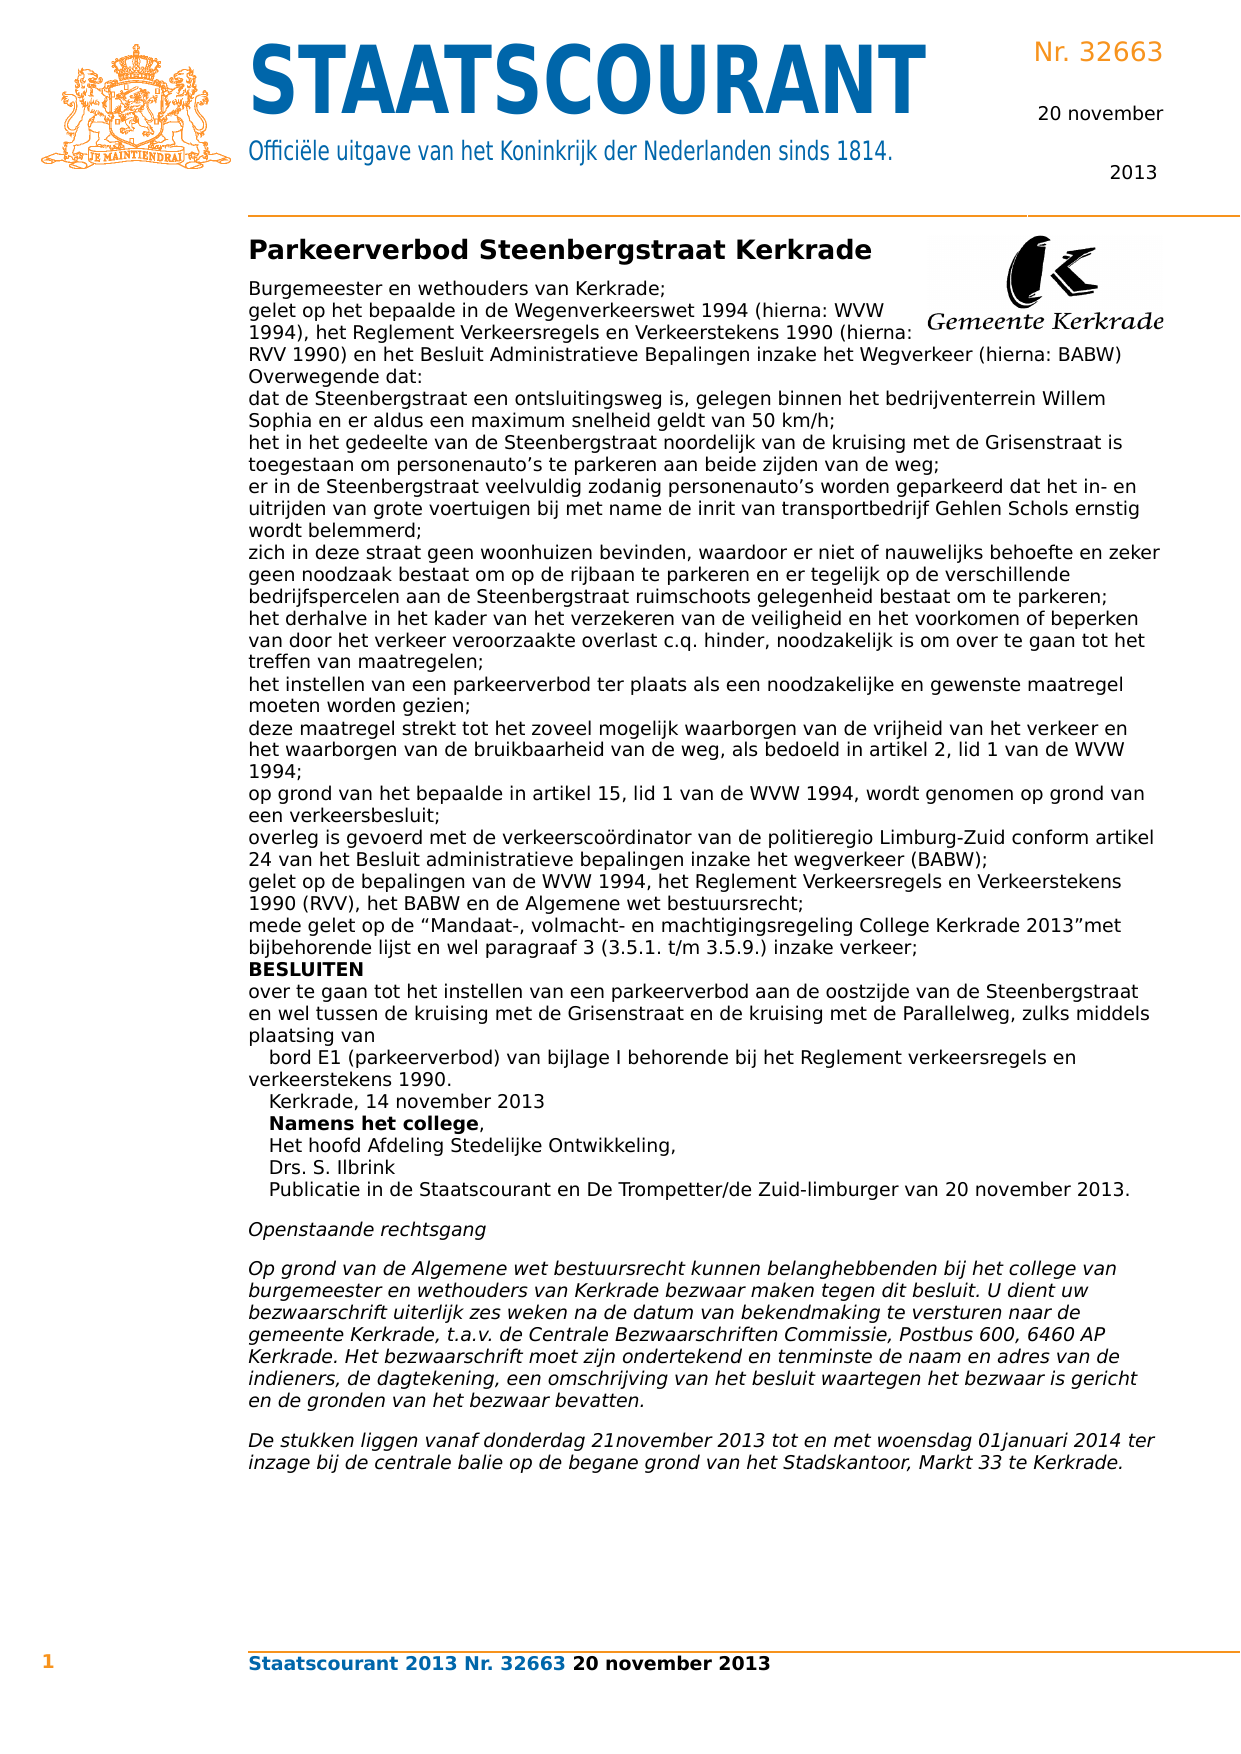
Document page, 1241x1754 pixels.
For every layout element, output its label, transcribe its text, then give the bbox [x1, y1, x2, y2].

text over te gaan tot het instellen van een parkeerverbod aan de oostzijde van de Steenbergstraat en wel tussen de kruising met de Grisenstraat en de kruising met de Parallelweg, zulks middels plaatsing van [248, 981, 1163, 1047]
text overleg is gevoerd met de verkeerscoördinator van de politieregio Limburg-Zuid conform artikel 24 van het Besluit administratieve bepalingen inzake het wegverkeer (BABW); [248, 827, 1163, 871]
text gelet op de bepalingen van de WVW 1994, het Reglement Verkeersregels en Verkeerstekens 1990 (RVV), het BABW en de Algemene wet bestuursrecht; [248, 871, 1163, 915]
text BESLUITEN [248, 959, 1163, 981]
picture [927, 235, 1164, 330]
text Overwegende dat: [248, 366, 1163, 388]
text gelet op het bepaalde in de Wegenverkeerswet 1994 (hierna: WVW 1994), het Reglement Verkeersregels en Verkeerstekens 1990 (hierna: RVV 1990) en het Besluit Administratieve Bepalingen inzake het Wegverkeer (hierna: BABW) [248, 300, 1163, 366]
text bord E1 (parkeerverbod) van bijlage I behorende bij het Reglement verkeersregels en verkeerstekens 1990. [248, 1047, 1163, 1091]
text het instellen van een parkeerverbod ter plaats als een noodzakelijke en gewenste maatregel moeten worden gezien; [248, 673, 1163, 717]
subtitle Parkeerverbod Steenbergstraat Kerkrade [248, 235, 927, 266]
text op grond van het bepaalde in artikel 15, lid 1 van de WVW 1994, wordt genomen op grond van een verkeersbesluit; [248, 783, 1163, 827]
text Namens het college, [248, 1113, 1163, 1135]
text het derhalve in het kader van het verzekeren van de veiligheid en het voorkomen of beperken van door het verkeer veroorzaakte overlast c.q. hinder, noodzakelijk is om over te gaan tot het treffen van maatregelen; [248, 607, 1163, 673]
text mede gelet op de “Mandaat-, volmacht- en machtigingsregeling College Kerkrade 2013”met bijbehorende lijst en wel paragraaf 3 (3.5.1. t/m 3.5.9.) inzake verkeer; [248, 915, 1163, 959]
subtitle De stukken liggen vanaf donderdag 21november 2013 tot en met woensdag 01januari 2014 ter inzage bij de centrale balie op de begane grond van het Stadskantoor, Markt 33 te Kerkrade. [248, 1430, 1163, 1474]
picture [41, 44, 231, 169]
text deze maatregel strekt tot het zoveel mogelijk waarborgen van de vrijheid van het verkeer en het waarborgen van de bruikbaarheid van de weg, als bedoeld in artikel 2, lid 1 van de WVW 1994; [248, 717, 1163, 783]
text Het hoofd Afdeling Stedelijke Ontwikkeling, [248, 1135, 1163, 1157]
text Drs. S. Ilbrink [248, 1157, 1163, 1179]
subtitle Openstaande rechtsgang [248, 1219, 1163, 1241]
text dat de Steenbergstraat een ontsluitingsweg is, gelegen binnen het bedrijventerrein Willem Sophia en er aldus een maximum snelheid geldt van 50 km/h; [248, 388, 1163, 432]
text Kerkrade, 14 november 2013 [248, 1091, 1163, 1113]
text Publicatie in de Staatscourant en De Trompetter/de Zuid-limburger van 20 november 2013. [248, 1179, 1163, 1201]
subtitle Op grond van de Algemene wet bestuursrecht kunnen belanghebbenden bij het college van burgemeester en wethouders van Kerkrade bezwaar maken tegen dit besluit. U dient uw bezwaarschrift uiterlijk zes weken na de datum van bekendmaking te versturen naar de gemeente Kerkrade, t.a.v. de Centrale Bezwaarschriften Commissie, Postbus 600, 6460 AP Kerkrade. Het bezwaarschrift moet zijn ondertekend en tenminste de naam en adres van de indieners, de dagtekening, een omschrijving van het besluit waartegen het bezwaar is gericht en de gronden van het bezwaar bevatten. [248, 1258, 1163, 1412]
text Burgemeester en wethouders van Kerkrade; [248, 278, 927, 300]
text zich in deze straat geen woonhuizen bevinden, waardoor er niet of nauwelijks behoefte en zeker geen noodzaak bestaat om op de rijbaan te parkeren en er tegelijk op de verschillende bedrijfspercelen aan de Steenbergstraat ruimschoots gelegenheid bestaat om te parkeren; [248, 542, 1163, 607]
text het in het gedeelte van de Steenbergstraat noordelijk van de kruising met de Grisenstraat is toegestaan om personenauto’s te parkeren aan beide zijden van de weg; [248, 432, 1163, 476]
text er in de Steenbergstraat veelvuldig zodanig personenauto’s worden geparkeerd dat het in- en uitrijden van grote voertuigen bij met name de inrit van transportbedrijf Gehlen Schols ernstig wordt belemmerd; [248, 476, 1163, 542]
